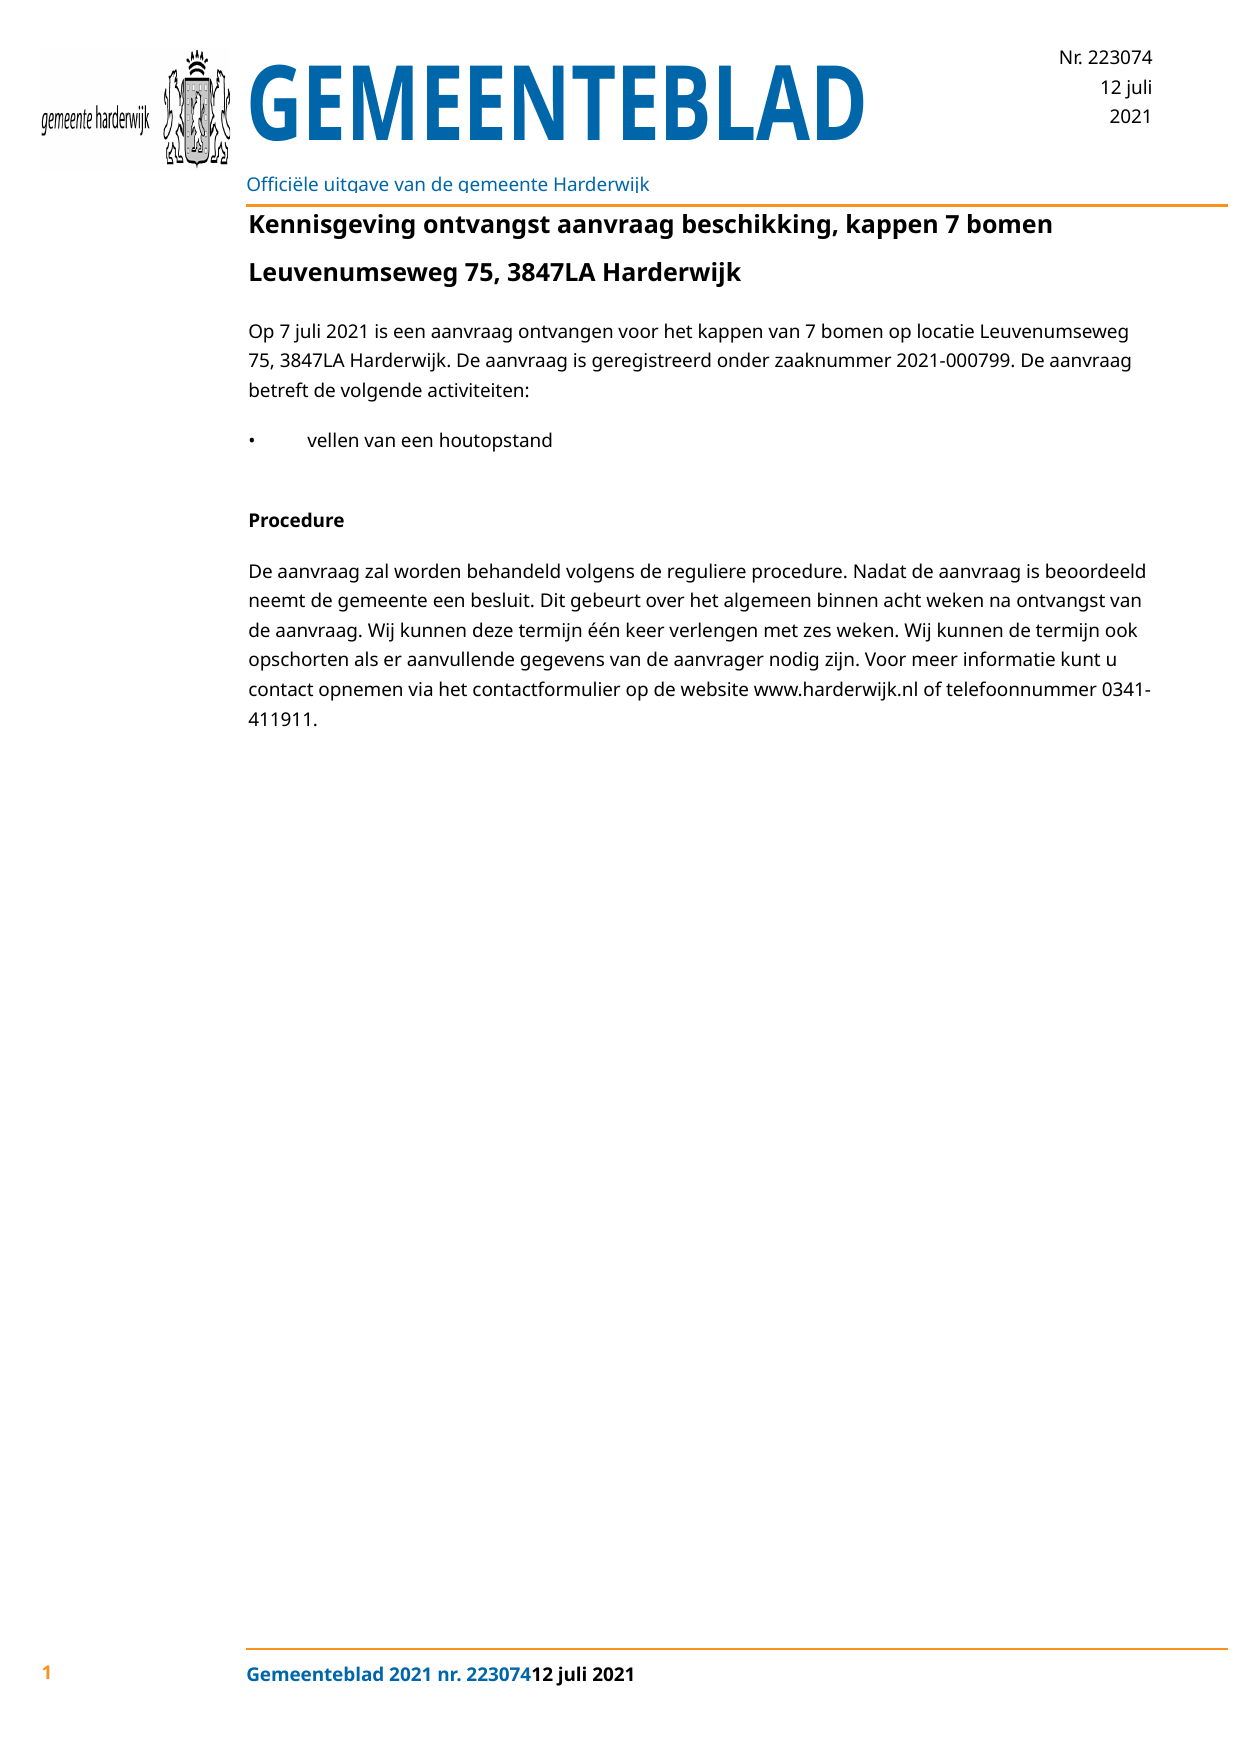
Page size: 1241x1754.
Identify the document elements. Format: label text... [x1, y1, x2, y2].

text De aanvraag zal worden behandeld volgens de reguliere procedure. Nadat de aanvraag is beoordeeld neemt de gemeente een besluit. Dit gebeurt over het algemeen binnen acht weken na ontvangst van de aanvraag. Wij kunnen deze termijn één keer verlengen met zes weken. Wij kunnen de termijn ook opschorten als er aanvullende gegevens van de aanvrager nodig zijn. Voor meer informatie kunt u contact opnemen via het contactformulier op de website www.harderwijk.nl of telefoonnummer 0341-411911. [248, 558, 1152, 732]
picture [41, 47, 231, 172]
text Op 7 juli 2021 is een aanvraag ontvangen voor het kappen van 7 bomen op locatie Leuvenumseweg 75, 3847LA Harderwijk. De aanvraag is geregistreerd onder zaaknummer 2021-000799. De aanvraag betreft de volgende activiteiten: [248, 318, 1152, 403]
text Kennisgeving ontvangst aanvraag beschikking, kappen 7 bomen Leuvenumseweg 75, 3847LA Harderwijk [248, 207, 1152, 288]
list vellen van een houtopstand [248, 427, 1152, 453]
text Procedure [248, 507, 1152, 533]
